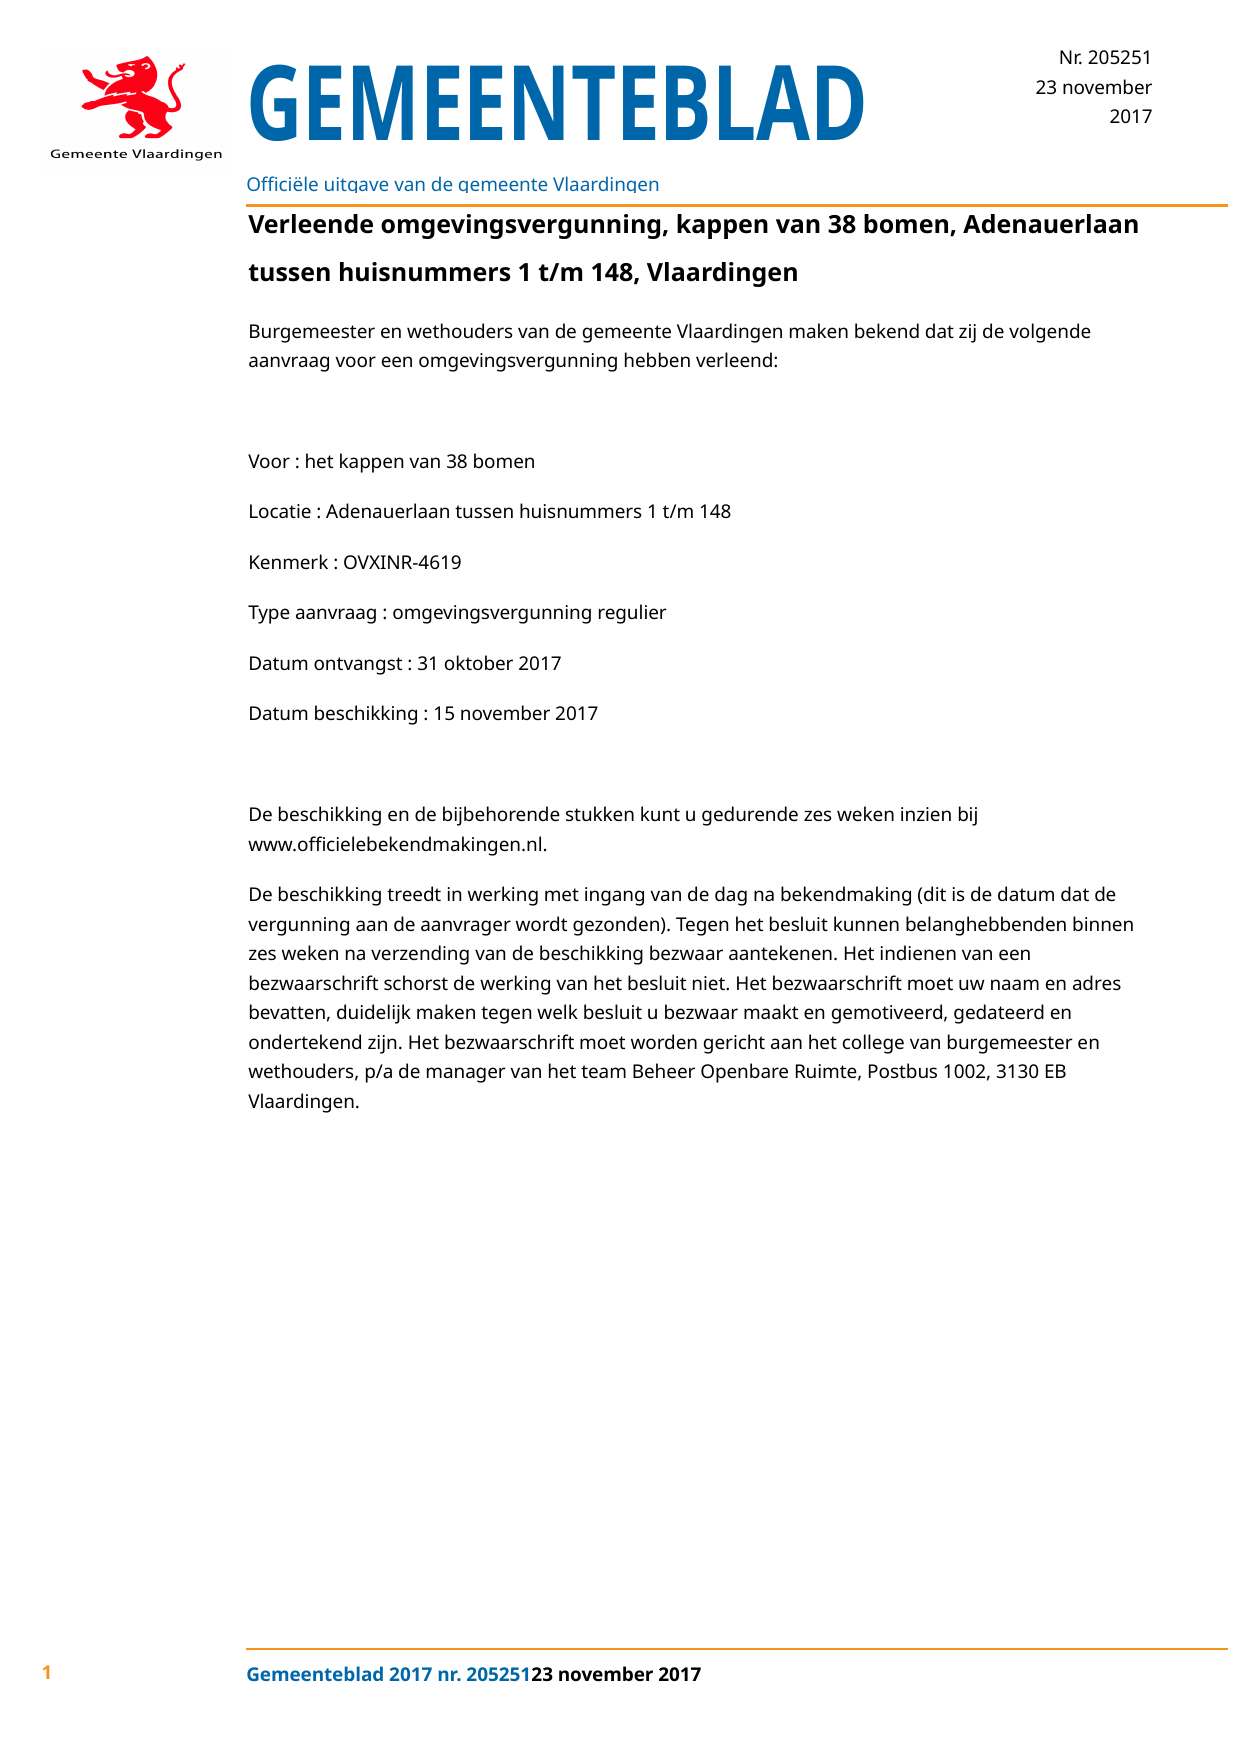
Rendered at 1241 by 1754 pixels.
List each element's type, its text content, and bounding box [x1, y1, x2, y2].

text Type aanvraag : omgevingsvergunning regulier [248, 599, 1152, 625]
text Kenmerk : OVXINR-4619 [248, 549, 1152, 575]
text De beschikking en de bijbehorende stukken kunt u gedurende zes weken inzien bij www.officielebekendmakingen.nl. [248, 801, 1152, 857]
text De beschikking treedt in werking met ingang van de dag na bekendmaking (dit is de datum dat de vergunning aan de aanvrager wordt gezonden). Tegen het besluit kunnen belanghebbenden binnen zes weken na verzending van de beschikking bezwaar aantekenen. Het indienen van een bezwaarschrift schorst de werking van het besluit niet. Het bezwaarschrift moet uw naam en adres bevatten, duidelijk maken tegen welk besluit u bezwaar maakt en gemotiveerd, gedateerd en ondertekend zijn. Het bezwaarschrift moet worden gericht aan het college van burgemeester en wethouders, p/a de manager van het team Beheer Openbare Ruimte, Postbus 1002, 3130 EB Vlaardingen. [248, 881, 1152, 1114]
text Verleende omgevingsvergunning, kappen van 38 bomen, Adenauerlaan tussen huisnummers 1 t/m 148, Vlaardingen [248, 207, 1152, 288]
picture [41, 47, 231, 172]
text Burgemeester en wethouders van de gemeente Vlaardingen maken bekend dat zij de volgende aanvraag voor een omgevingsvergunning hebben verleend: [248, 318, 1152, 373]
text Voor : het kappen van 38 bomen [248, 448, 1152, 474]
text Locatie : Adenauerlaan tussen huisnummers 1 t/m 148 [248, 499, 1152, 524]
text Datum ontvangst : 31 oktober 2017 [248, 650, 1152, 676]
text Datum beschikking : 15 november 2017 [248, 700, 1152, 726]
